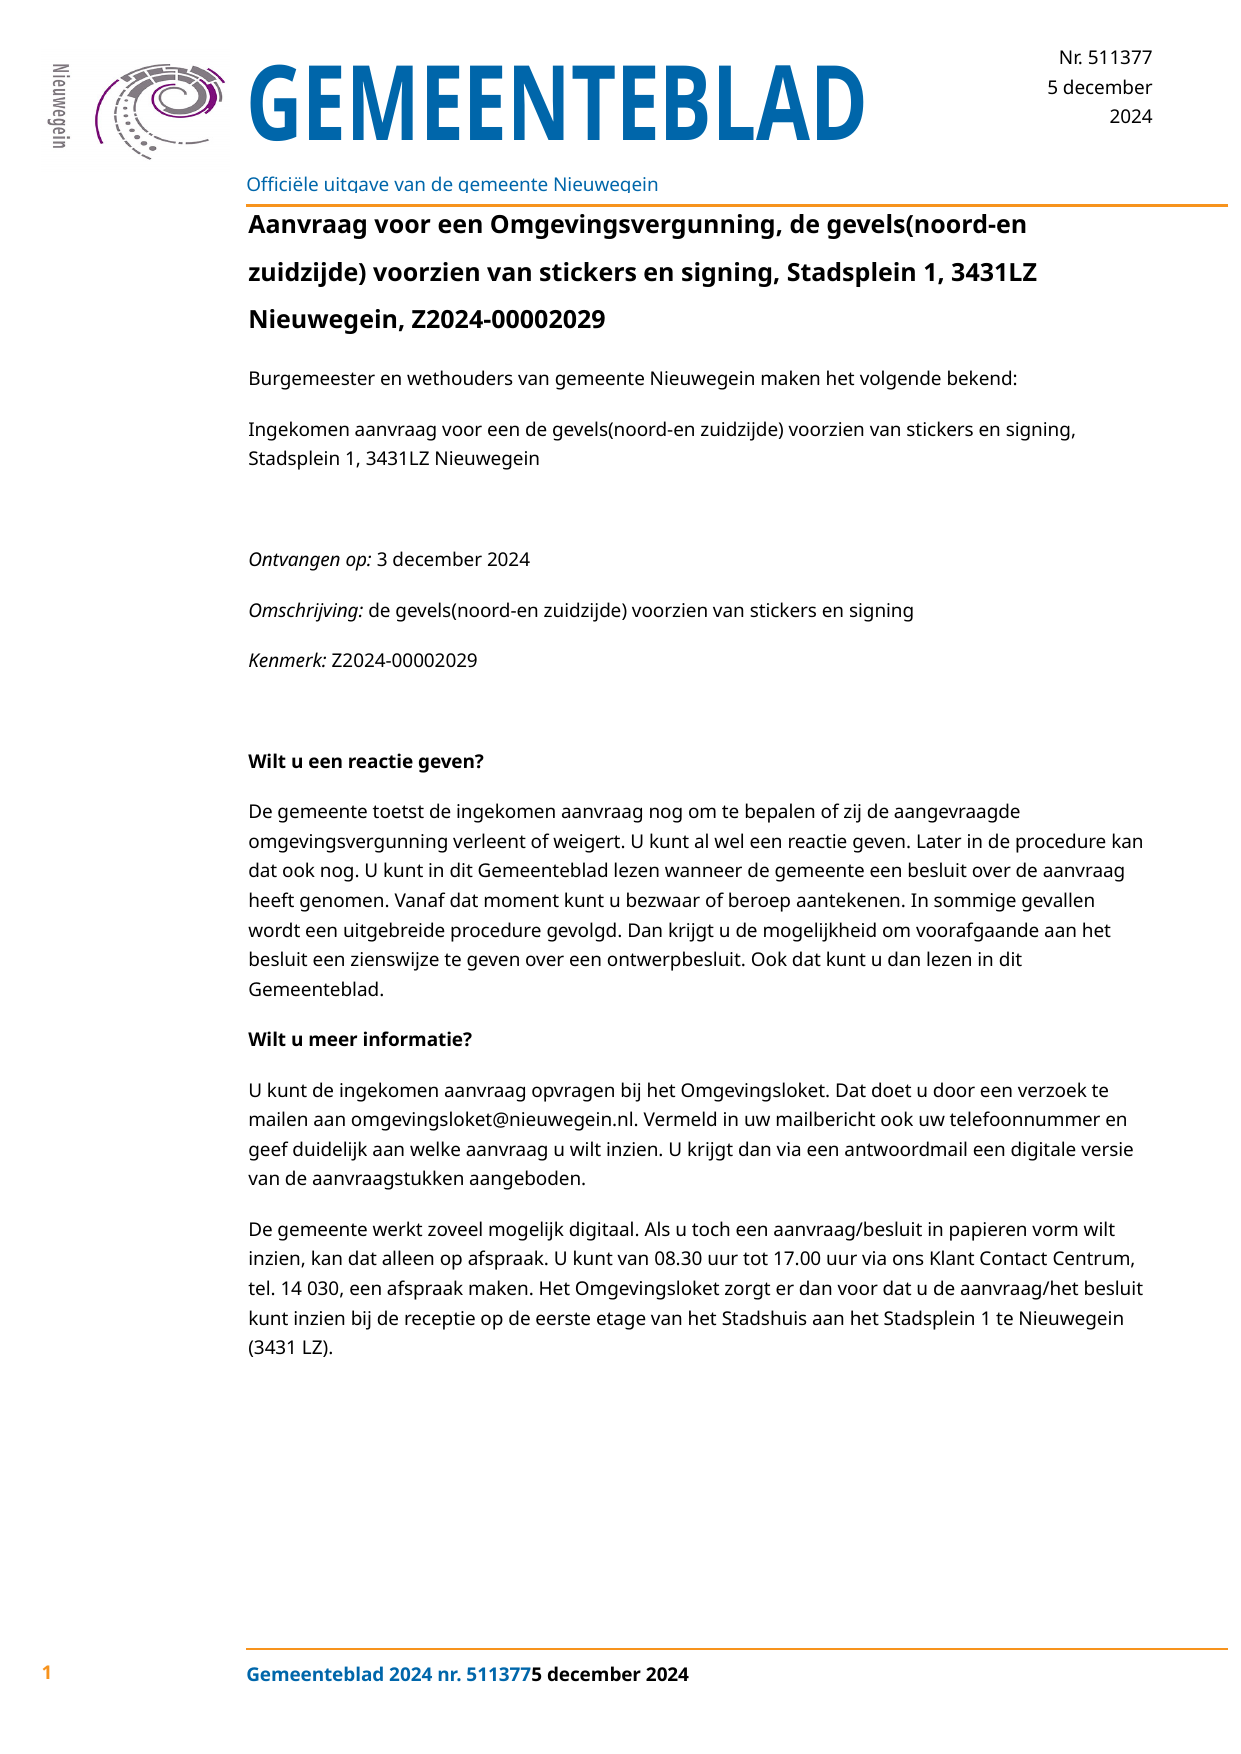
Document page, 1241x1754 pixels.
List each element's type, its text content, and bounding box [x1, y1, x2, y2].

text De gemeente werkt zoveel mogelijk digitaal. Als u toch een aanvraag/besluit in papieren vorm wilt inzien, kan dat alleen op afspraak. U kunt van 08.30 uur tot 17.00 uur via ons Klant Contact Centrum, tel. 14 030, een afspraak maken. Het Omgevingsloket zorgt er dan voor dat u de aanvraag/het besluit kunt inzien bij de receptie op de eerste etage van het Stadshuis aan het Stadsplein 1 te Nieuwegein (3431 LZ). [248, 1216, 1152, 1360]
picture [41, 47, 231, 172]
text U kunt de ingekomen aanvraag opvragen bij het Omgevingsloket. Dat doet u door een verzoek te mailen aan omgevingsloket@nieuwegein.nl. Vermeld in uw mailbericht ook uw telefoonnummer en geef duidelijk aan welke aanvraag u wilt inzien. U krijgt dan via een antwoordmail een digitale versie van de aanvraagstukken aangeboden. [248, 1077, 1152, 1191]
text De gemeente toetst de ingekomen aanvraag nog om te bepalen of zij de aangevraagde omgevingsvergunning verleent of weigert. U kunt al wel een reactie geven. Later in de procedure kan dat ook nog. U kunt in dit Gemeenteblad lezen wanneer de gemeente een besluit over de aanvraag heeft genomen. Vanaf dat moment kunt u bezwaar of beroep aantekenen. In sommige gevallen wordt een uitgebreide procedure gevolgd. Dan krijgt u de mogelijkheid om voorafgaande aan het besluit een zienswijze te geven over een ontwerpbesluit. Ook dat kunt u dan lezen in dit Gemeenteblad. [248, 798, 1152, 1002]
text Omschrijving: de gevels(noord-en zuidzijde) voorzien van stickers en signing [248, 597, 1152, 622]
text Kenmerk: Z2024-00002029 [248, 647, 1152, 673]
text Ontvangen op: 3 december 2024 [248, 546, 1152, 572]
text Wilt u een reactie geven? [248, 748, 1152, 774]
text Burgemeester en wethouders van gemeente Nieuwegein maken het volgende bekend: [248, 366, 1152, 391]
text Wilt u meer informatie? [248, 1026, 1152, 1052]
text Aanvraag voor een Omgevingsvergunning, de gevels(noord-en zuidzijde) voorzien van stickers en signing, Stadsplein 1, 3431LZ Nieuwegein, Z2024-00002029 [248, 207, 1152, 336]
text Ingekomen aanvraag voor een de gevels(noord-en zuidzijde) voorzien van stickers en signing, Stadsplein 1, 3431LZ Nieuwegein [248, 416, 1152, 471]
